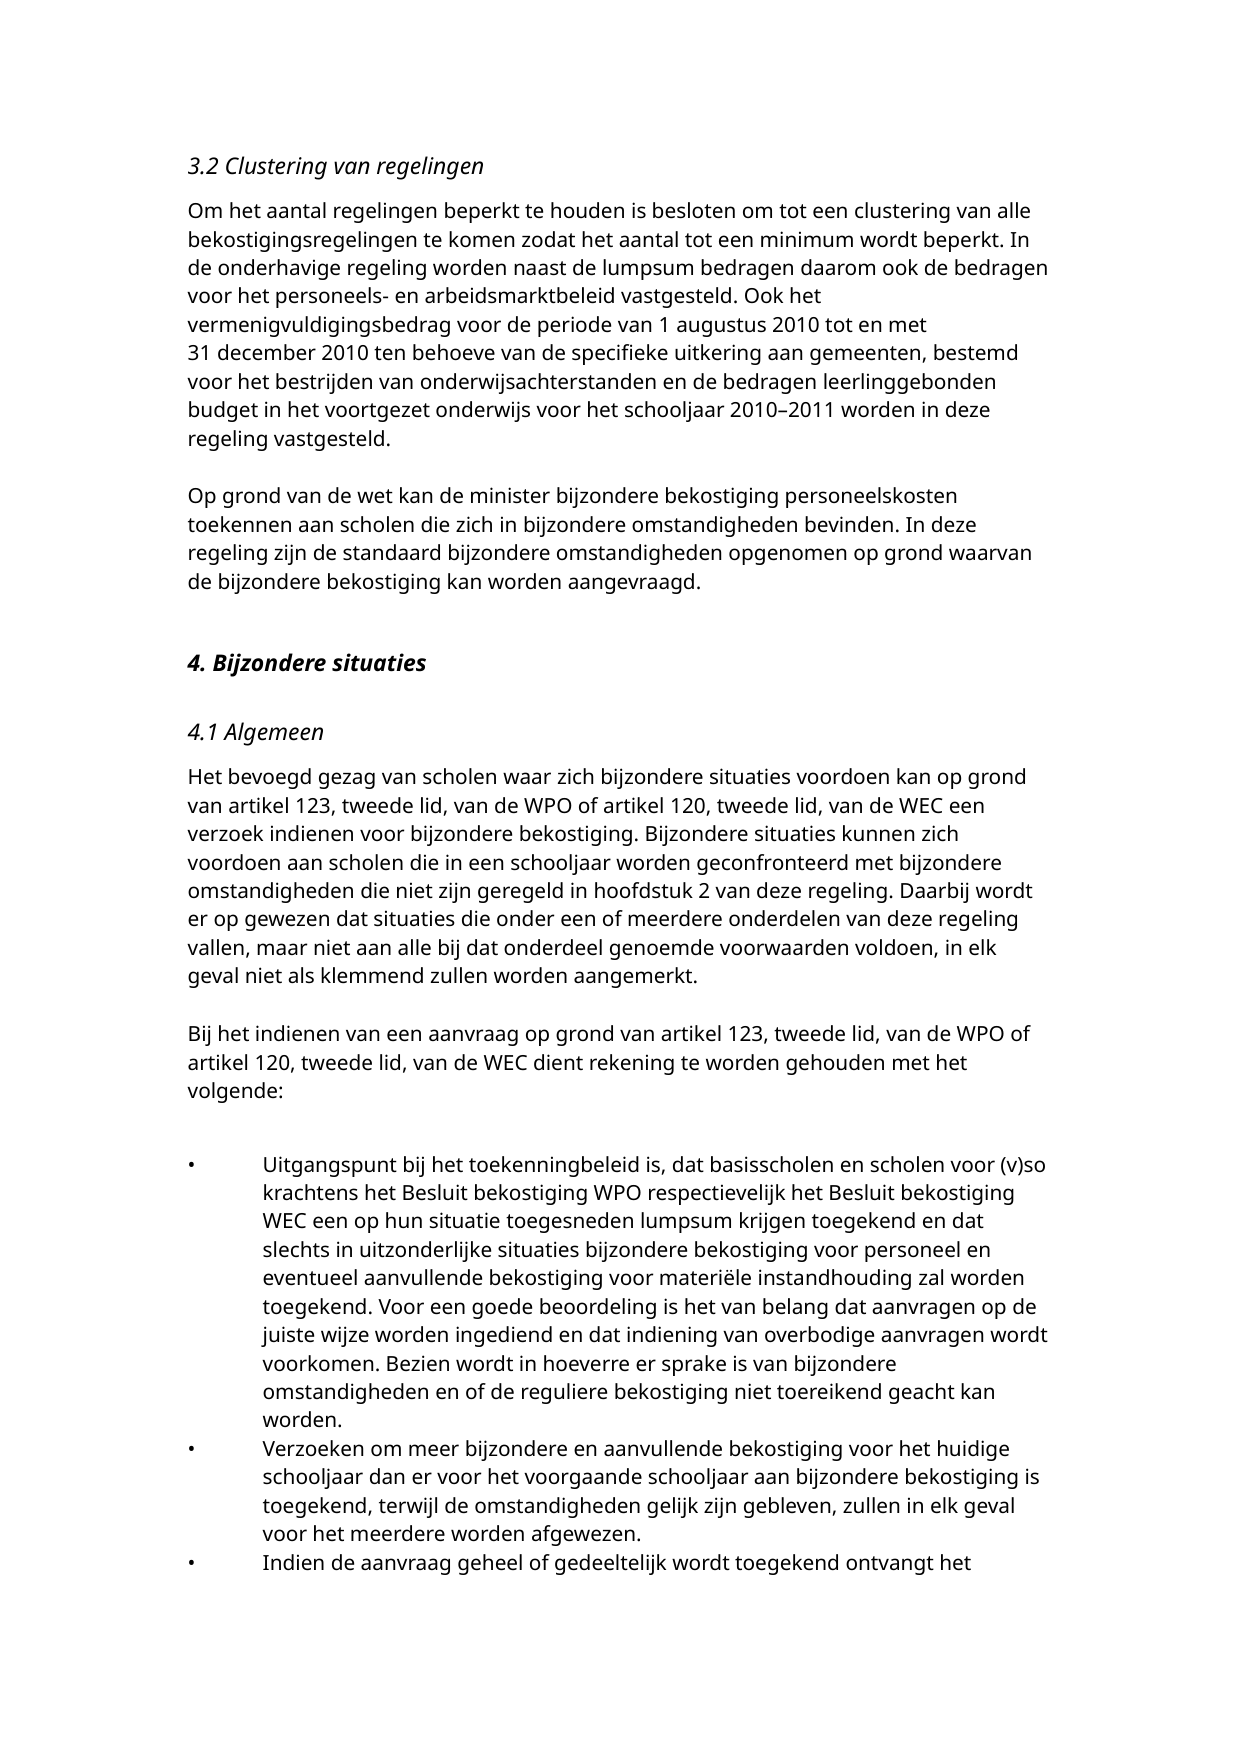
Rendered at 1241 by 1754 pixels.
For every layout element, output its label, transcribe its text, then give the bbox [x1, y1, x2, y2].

text Om het aantal regelingen beperkt te houden is besloten om tot een clustering van alle bekostigingsregelingen te komen zodat het aantal tot een minimum wordt beperkt. In de onderhavige regeling worden naast de lumpsum bedragen daarom ook de bedragen voor het personeels- en arbeidsmarktbeleid vastgesteld. Ook het vermenigvuldigingsbedrag voor de periode van 1 augustus 2010 tot en met 31 december 2010 ten behoeve van de specifieke uitkering aan gemeenten, bestemd voor het bestrijden van onderwijsachterstanden en de bedragen leerlinggebonden budget in het voortgezet onderwijs voor het schooljaar 2010–2011 worden in deze regeling vastgesteld. [187, 196, 1053, 452]
list Indien de aanvraag geheel of gedeeltelijk wordt toegekend ontvangt het [187, 1548, 1053, 1576]
text Het bevoegd gezag van scholen waar zich bijzondere situaties voordoen kan op grond van artikel 123, tweede lid, van de WPO of artikel 120, tweede lid, van de WEC een verzoek indienen voor bijzondere bekostiging. Bijzondere situaties kunnen zich voordoen aan scholen die in een schooljaar worden geconfronteerd met bijzondere omstandigheden die niet zijn geregeld in hoofdstuk 2 van deze regeling. Daarbij wordt er op gewezen dat situaties die onder een of meerdere onderdelen van deze regeling vallen, maar niet aan alle bij dat onderdeel genoemde voorwaarden voldoen, in elk geval niet als klemmend zullen worden aangemerkt. [187, 762, 1053, 990]
list Uitgangspunt bij het toekenningbeleid is, dat basisscholen en scholen voor (v)so krachtens het Besluit bekostiging WPO respectievelijk het Besluit bekostiging WEC een op hun situatie toegesneden lumpsum krijgen toegekend en dat slechts in uitzonderlijke situaties bijzondere bekostiging voor personeel en eventueel aanvullende bekostiging voor materiële instandhouding zal worden toegekend. Voor een goede beoordeling is het van belang dat aanvragen op de juiste wijze worden ingediend en dat indiening van overbodige aanvragen wordt voorkomen. Bezien wordt in hoeverre er sprake is van bijzondere omstandigheden en of de reguliere bekostiging niet toereikend geacht kan worden. [187, 1150, 1053, 1434]
subtitle 4.1 Algemeen [187, 716, 1053, 747]
subtitle 3.2 Clustering van regelingen [187, 150, 1053, 181]
text Bij het indienen van een aanvraag op grond van artikel 123, tweede lid, van de WPO of artikel 120, tweede lid, van de WEC dient rekening te worden gehouden met het volgende: [187, 1019, 1053, 1105]
list Verzoeken om meer bijzondere en aanvullende bekostiging voor het huidige schooljaar dan er voor het voorgaande schooljaar aan bijzondere bekostiging is toegekend, terwijl de omstandigheden gelijk zijn gebleven, zullen in elk geval voor het meerdere worden afgewezen. [187, 1434, 1053, 1548]
text Op grond van de wet kan de minister bijzondere bekostiging personeelskosten toekennen aan scholen die zich in bijzondere omstandigheden bevinden. In deze regeling zijn de standaard bijzondere omstandigheden opgenomen op grond waarvan de bijzondere bekostiging kan worden aangevraagd. [187, 482, 1053, 595]
subtitle 4. Bijzondere situaties [187, 647, 1053, 679]
